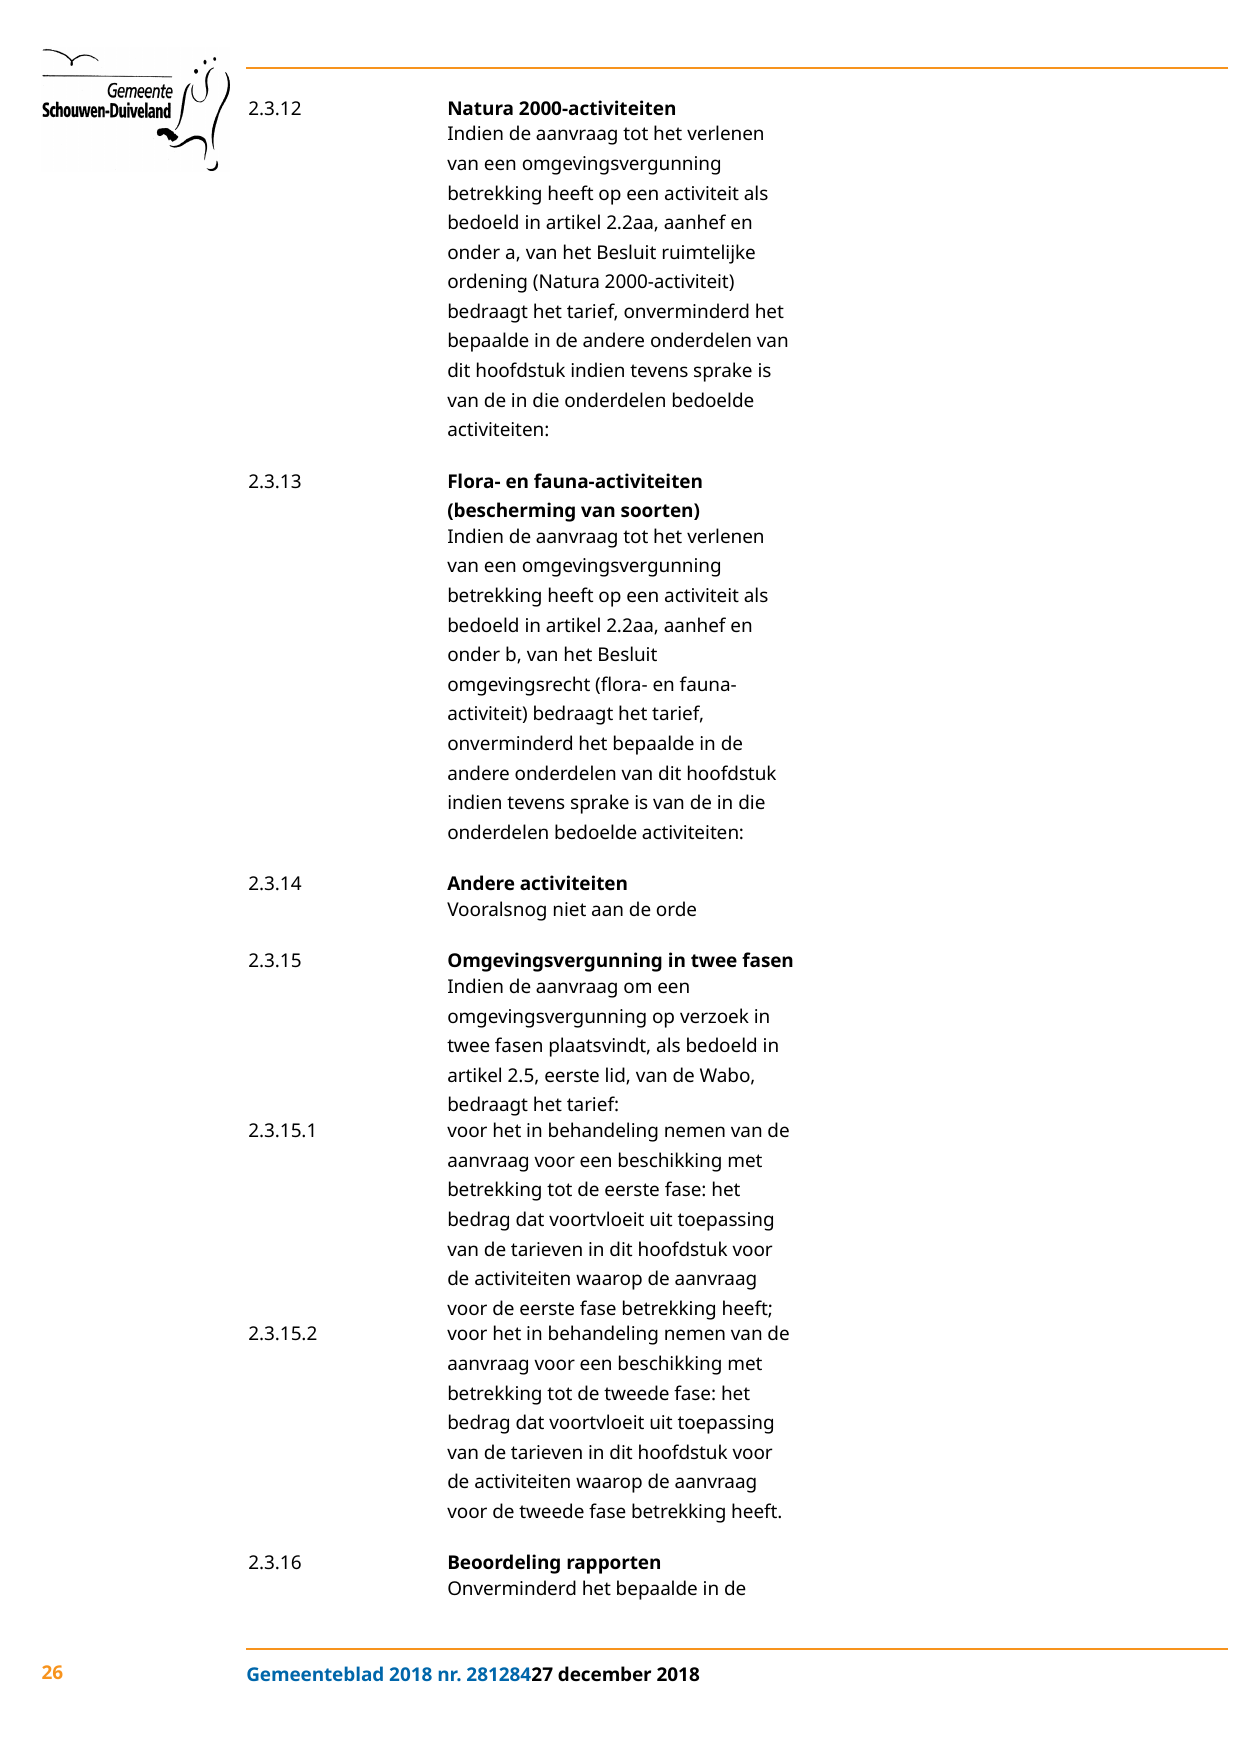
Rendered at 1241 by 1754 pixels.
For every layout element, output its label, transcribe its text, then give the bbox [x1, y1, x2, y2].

table_cell [975, 922, 1152, 948]
table_cell [799, 922, 975, 948]
table_cell [975, 1575, 1152, 1601]
table_cell [975, 896, 1152, 922]
table_cell Omgevingsvergunning in twee fasen [447, 948, 799, 973]
table_cell [799, 948, 975, 973]
table_cell Vooralsnog niet aan de orde [447, 896, 799, 922]
table_cell [975, 468, 1152, 523]
table_cell [799, 1575, 975, 1601]
table_cell 2.3.15 [248, 948, 447, 973]
table_cell voor het in behandeling nemen van de aanvraag voor een beschikking met betrekking tot de tweede fase: het bedrag dat voortvloeit uit toepassing van de tarieven in dit hoofdstuk voor de activiteiten waarop de aanvraag voor de tweede fase betrekking heeft. [447, 1321, 799, 1524]
table_cell [248, 845, 447, 870]
table_cell [799, 523, 975, 845]
table_cell 2.3.15.2 [248, 1321, 447, 1524]
table_cell [975, 95, 1152, 121]
table_cell [975, 1524, 1152, 1549]
table_cell [975, 870, 1152, 896]
table_cell [447, 442, 799, 468]
table_cell voor het in behandeling nemen van de aanvraag voor een beschikking met betrekking tot de eerste fase: het bedrag dat voortvloeit uit toepassing van de tarieven in dit hoofdstuk voor de activiteiten waarop de aanvraag voor de eerste fase betrekking heeft; [447, 1118, 799, 1321]
table_cell [975, 523, 1152, 845]
table_cell [799, 95, 975, 121]
table_cell [975, 442, 1152, 468]
table_cell [799, 1118, 975, 1321]
table_cell [799, 870, 975, 896]
table_cell 2.3.16 [248, 1550, 447, 1575]
table_cell [248, 442, 447, 468]
table_cell [248, 922, 447, 948]
table_cell [799, 1524, 975, 1549]
table_cell 2.3.12 [248, 95, 447, 121]
table_cell [975, 973, 1152, 1117]
table_cell [799, 468, 975, 523]
table_cell [799, 896, 975, 922]
table_cell [447, 845, 799, 870]
table_cell Onverminderd het bepaalde in de [447, 1575, 799, 1601]
table_cell [248, 896, 447, 922]
table_cell [975, 845, 1152, 870]
table_cell [248, 1524, 447, 1549]
table_cell 2.3.14 [248, 870, 447, 896]
table_cell Indien de aanvraag om een omgevingsvergunning op verzoek in twee fasen plaatsvindt, als bedoeld in artikel 2.5, eerste lid, van de Wabo, bedraagt het tarief: [447, 973, 799, 1117]
table_cell [248, 1575, 447, 1601]
table_cell [248, 121, 447, 442]
table_cell [975, 121, 1152, 442]
table_cell [799, 845, 975, 870]
table_cell [447, 1524, 799, 1549]
table_cell [799, 121, 975, 442]
table_cell [248, 973, 447, 1117]
table_cell [975, 1321, 1152, 1524]
table_cell [799, 442, 975, 468]
picture [41, 47, 231, 172]
table_cell [975, 1118, 1152, 1321]
table_cell [799, 1321, 975, 1524]
table_cell Indien de aanvraag tot het verlenen van een omgevingsvergunning betrekking heeft op een activiteit als bedoeld in artikel 2.2aa, aanhef en onder a, van het Besluit ruimtelijke ordening (Natura 2000-activiteit) bedraagt het tarief, onverminderd het bepaalde in de andere onderdelen van dit hoofdstuk indien tevens sprake is van de in die onderdelen bedoelde activiteiten: [447, 121, 799, 442]
table_cell [975, 1550, 1152, 1575]
table_cell Flora- en fauna-activiteiten (bescherming van soorten) [447, 468, 799, 523]
table_cell [248, 523, 447, 845]
table_cell 2.3.13 [248, 468, 447, 523]
table_cell [799, 973, 975, 1117]
table_cell [975, 948, 1152, 973]
table_cell Beoordeling rapporten [447, 1550, 799, 1575]
table_cell 2.3.15.1 [248, 1118, 447, 1321]
table_cell Andere activiteiten [447, 870, 799, 896]
table_cell [799, 1550, 975, 1575]
table_cell [447, 922, 799, 948]
table_cell Natura 2000-activiteiten [447, 95, 799, 121]
table_cell Indien de aanvraag tot het verlenen van een omgevingsvergunning betrekking heeft op een activiteit als bedoeld in artikel 2.2aa, aanhef en onder b, van het Besluit omgevingsrecht (flora- en fauna-activiteit) bedraagt het tarief, onverminderd het bepaalde in de andere onderdelen van dit hoofdstuk indien tevens sprake is van de in die onderdelen bedoelde activiteiten: [447, 523, 799, 845]
